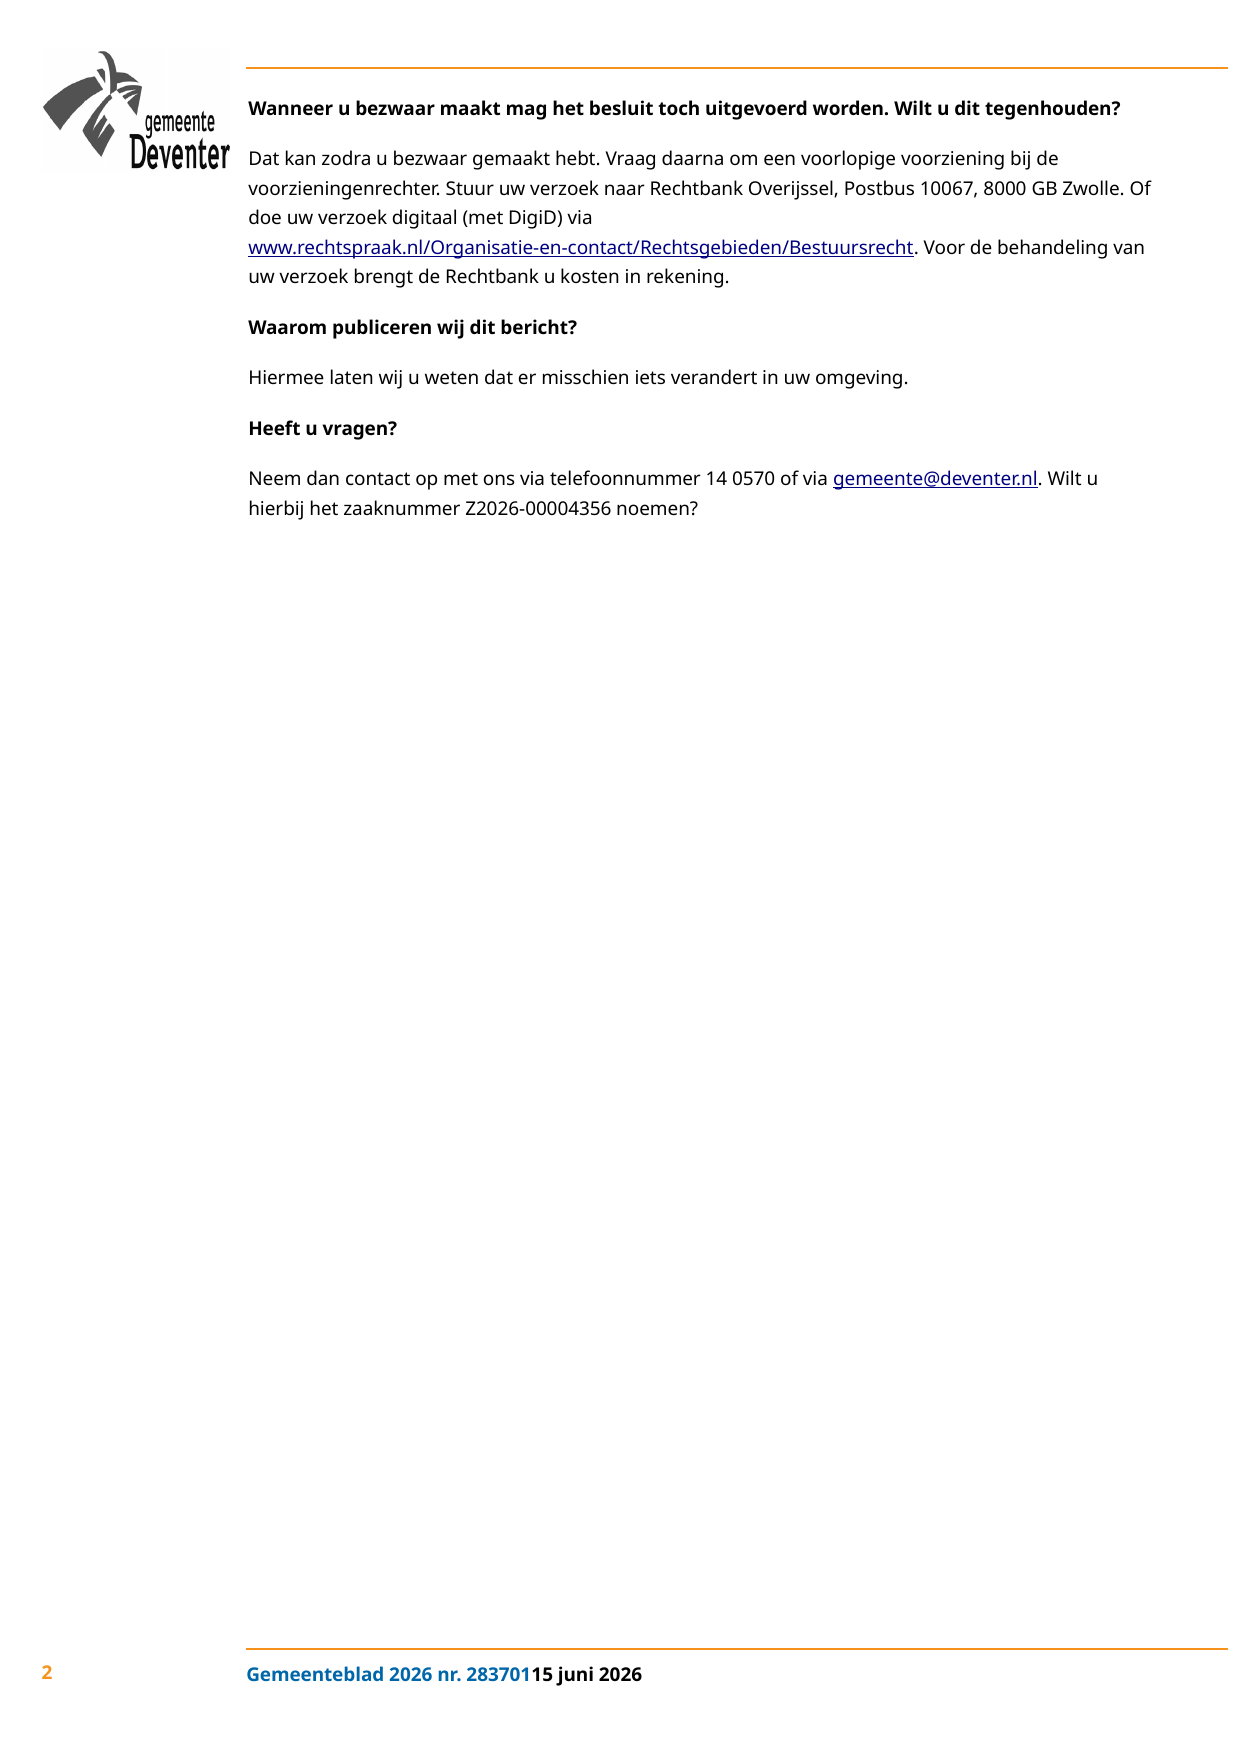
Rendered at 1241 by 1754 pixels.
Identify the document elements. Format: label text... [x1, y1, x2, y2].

picture [41, 47, 231, 172]
text Heeft u vragen? [248, 415, 1152, 441]
text Dat kan zodra u bezwaar gemaakt hebt. Vraag daarna om een voorlopige voorziening bij de voorzieningenrechter. Stuur uw verzoek naar Rechtbank Overijssel, Postbus 10067, 8000 GB Zwolle. Of doe uw verzoek digitaal (met DigiD) via www.rechtspraak.nl/Organisatie-en-contact/Rechtsgebieden/Bestuursrecht. Voor de behandeling van uw verzoek brengt de Rechtbank u kosten in rekening. [248, 145, 1152, 289]
text Neem dan contact op met ons via telefoonnummer 14 0570 of via gemeente@deventer.nl. Wilt u hierbij het zaaknummer Z2026-00004356 noemen? [248, 465, 1152, 521]
text Waarom publiceren wij dit bericht? [248, 314, 1152, 340]
text Hiermee laten wij u weten dat er misschien iets verandert in uw omgeving. [248, 364, 1152, 390]
text Wanneer u bezwaar maakt mag het besluit toch uitgevoerd worden. Wilt u dit tegenhouden? [248, 95, 1152, 121]
